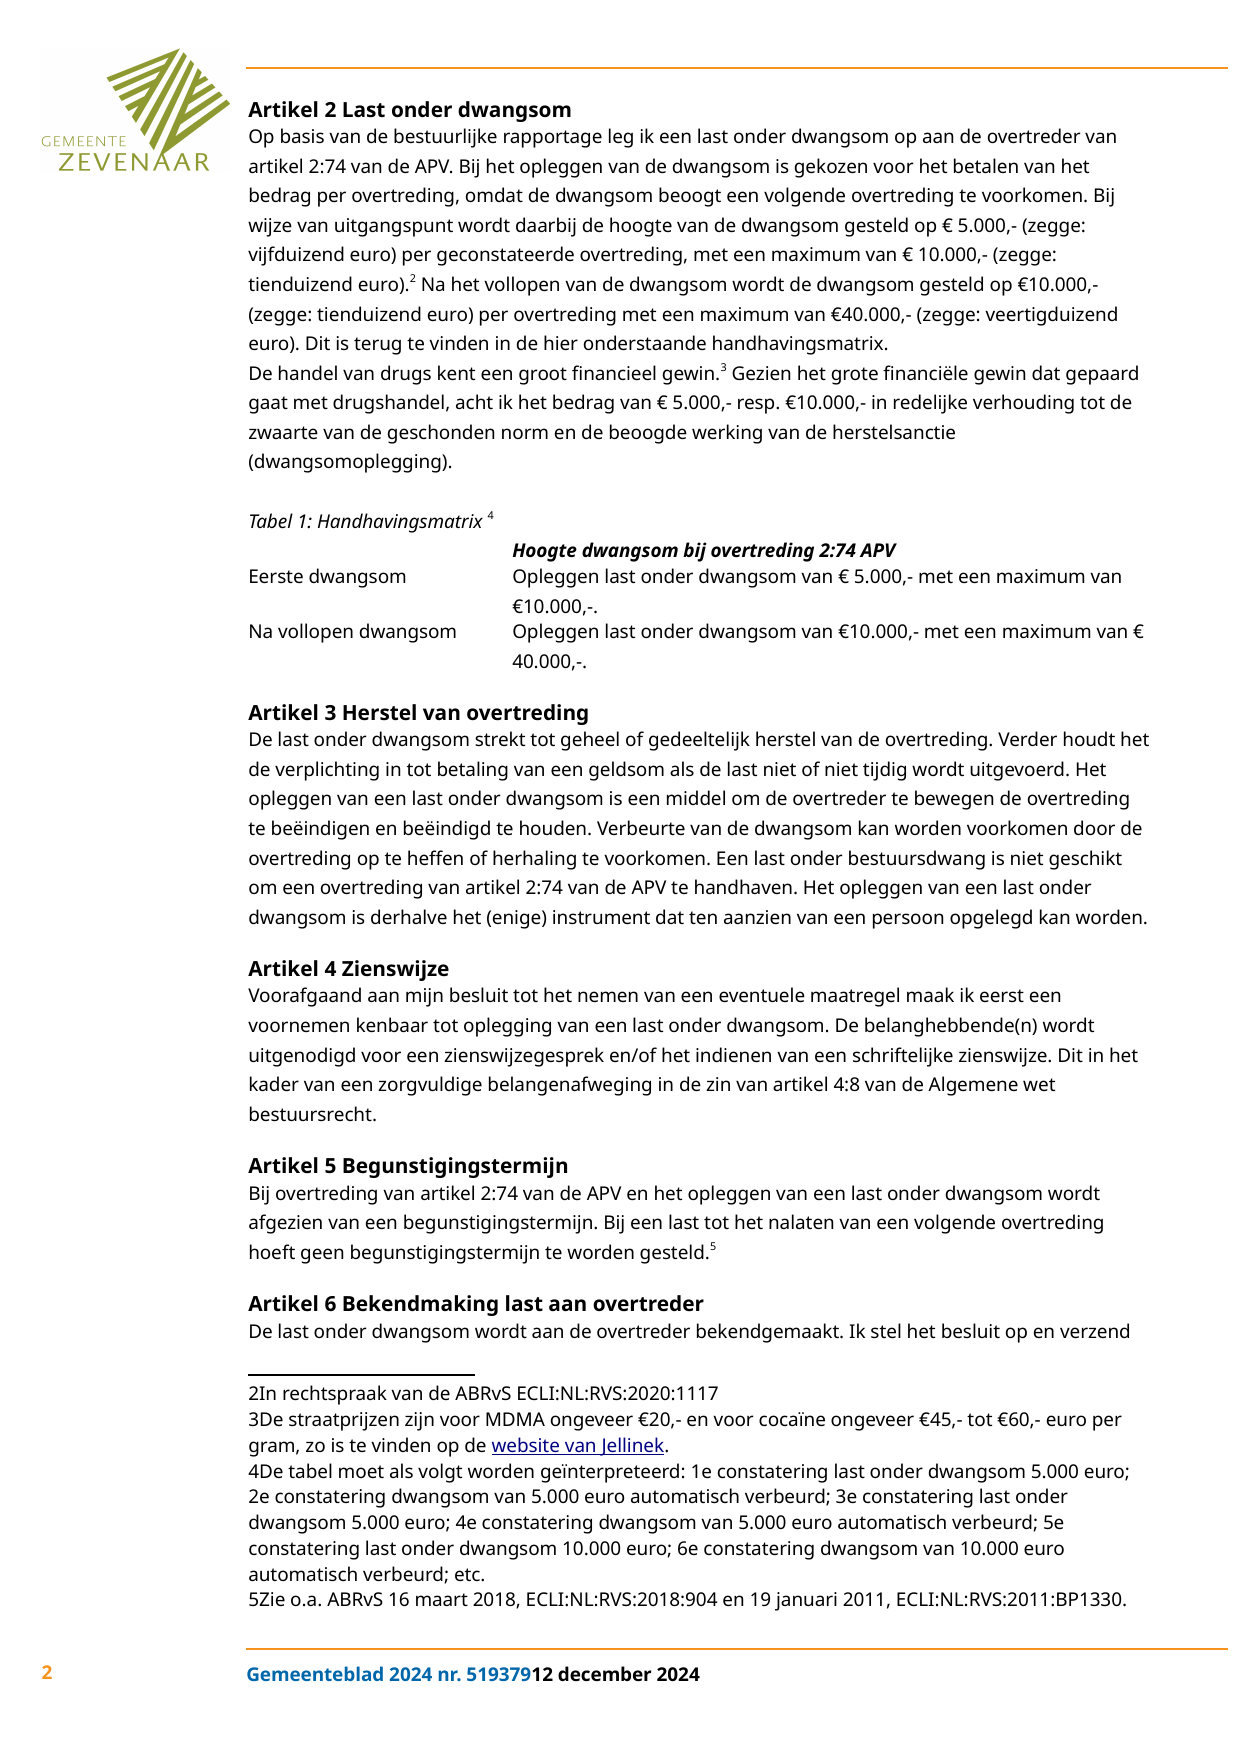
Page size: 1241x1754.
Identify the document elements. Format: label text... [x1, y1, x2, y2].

table_header [248, 538, 512, 563]
text Artikel 6 Bekendmaking last aan overtreder [248, 1289, 1152, 1318]
text De tabel moet als volgt worden geïnterpreteerd: 1e constatering last onder dwangsom 5.000 euro; 2e constatering dwangsom van 5.000 euro automatisch verbeurd; 3e constatering last onder dwangsom 5.000 euro; 4e constatering dwangsom van 5.000 euro automatisch verbeurd; 5e constatering last onder dwangsom 10.000 euro; 6e constatering dwangsom van 10.000 euro automatisch verbeurd; etc. [248, 1458, 1152, 1586]
text Artikel 4 Zienswijze [248, 954, 1152, 983]
text De last onder dwangsom wordt aan de overtreder bekendgemaakt. Ik stel het besluit op en verzend [248, 1318, 1152, 1344]
text De handel van drugs kent een groot financieel gewin. Gezien het grote financiële gewin dat gepaard gaat met drugshandel, acht ik het bedrag van € 5.000,- resp. €10.000,- in redelijke verhouding tot de zwaarte van de geschonden norm en de beoogde werking van de herstelsanctie (dwangsomoplegging). [248, 360, 1152, 474]
table_header Hoogte dwangsom bij overtreding 2:74 APV [512, 538, 1152, 563]
text Op basis van de bestuurlijke rapportage leg ik een last onder dwangsom op aan de overtreder van artikel 2:74 van de APV. Bij het opleggen van de dwangsom is gekozen voor het betalen van het bedrag per overtreding, omdat de dwangsom beoogt een volgende overtreding te voorkomen. Bij wijze van uitgangspunt wordt daarbij de hoogte van de dwangsom gesteld op € 5.000,- (zegge: vijfduizend euro) per geconstateerde overtreding, met een maximum van € 10.000,- (zegge: tienduizend euro). Na het vollopen van de dwangsom wordt de dwangsom gesteld op €10.000,- (zegge: tienduizend euro) per overtreding met een maximum van €40.000,- (zegge: veertigduizend euro). Dit is terug te vinden in de hier onderstaande handhavingsmatrix. [248, 123, 1152, 356]
text Zie o.a. ABRvS 16 maart 2018, ECLI:NL:RVS:2018:904 en 19 januari 2011, ECLI:NL:RVS:2011:BP1330. [248, 1586, 1152, 1612]
table_cell Opleggen last onder dwangsom van €10.000,- met een maximum van € 40.000,-. [512, 619, 1152, 674]
table_cell Eerste dwangsom [248, 563, 512, 618]
picture [41, 47, 231, 172]
table_cell Opleggen last onder dwangsom van € 5.000,- met een maximum van €10.000,-. [512, 563, 1152, 618]
text Artikel 3 Herstel van overtreding [248, 698, 1152, 726]
table_cell Na vollopen dwangsom [248, 619, 512, 674]
text De straatprijzen zijn voor MDMA ongeveer €20,- en voor cocaïne ongeveer €45,- tot €60,- euro per gram, zo is te vinden op de website van Jellinek. [248, 1406, 1152, 1458]
text Voorafgaand aan mijn besluit tot het nemen van een eventuele maatregel maak ik eerst een voornemen kenbaar tot oplegging van een last onder dwangsom. De belanghebbende(n) wordt uitgenodigd voor een zienswijzegesprek en/of het indienen van een schriftelijke zienswijze. Dit in het kader van een zorgvuldige belangenafweging in de zin van artikel 4:8 van de Algemene wet bestuursrecht. [248, 983, 1152, 1127]
text Artikel 2 Last onder dwangsom [248, 95, 1152, 123]
text Bij overtreding van artikel 2:74 van de APV en het opleggen van een last onder dwangsom wordt afgezien van een begunstigingstermijn. Bij een last tot het nalaten van een volgende overtreding hoeft geen begunstigingstermijn te worden gesteld. [248, 1180, 1152, 1265]
text Artikel 5 Begunstigingstermijn [248, 1151, 1152, 1180]
text De last onder dwangsom strekt tot geheel of gedeeltelijk herstel van de overtreding. Verder houdt het de verplichting in tot betaling van een geldsom als de last niet of niet tijdig wordt uitgevoerd. Het opleggen van een last onder dwangsom is een middel om de overtreder te bewegen de overtreding te beëindigen en beëindigd te houden. Verbeurte van de dwangsom kan worden voorkomen door de overtreding op te heffen of herhaling te voorkomen. Een last onder bestuursdwang is niet geschikt om een overtreding van artikel 2:74 van de APV te handhaven. Het opleggen van een last onder dwangsom is derhalve het (enige) instrument dat ten aanzien van een persoon opgelegd kan worden. [248, 726, 1152, 929]
text In rechtspraak van de ABRvS ECLI:NL:RVS:2020:1117 [248, 1381, 1152, 1406]
text Tabel 1: Handhavingsmatrix [248, 508, 1152, 533]
